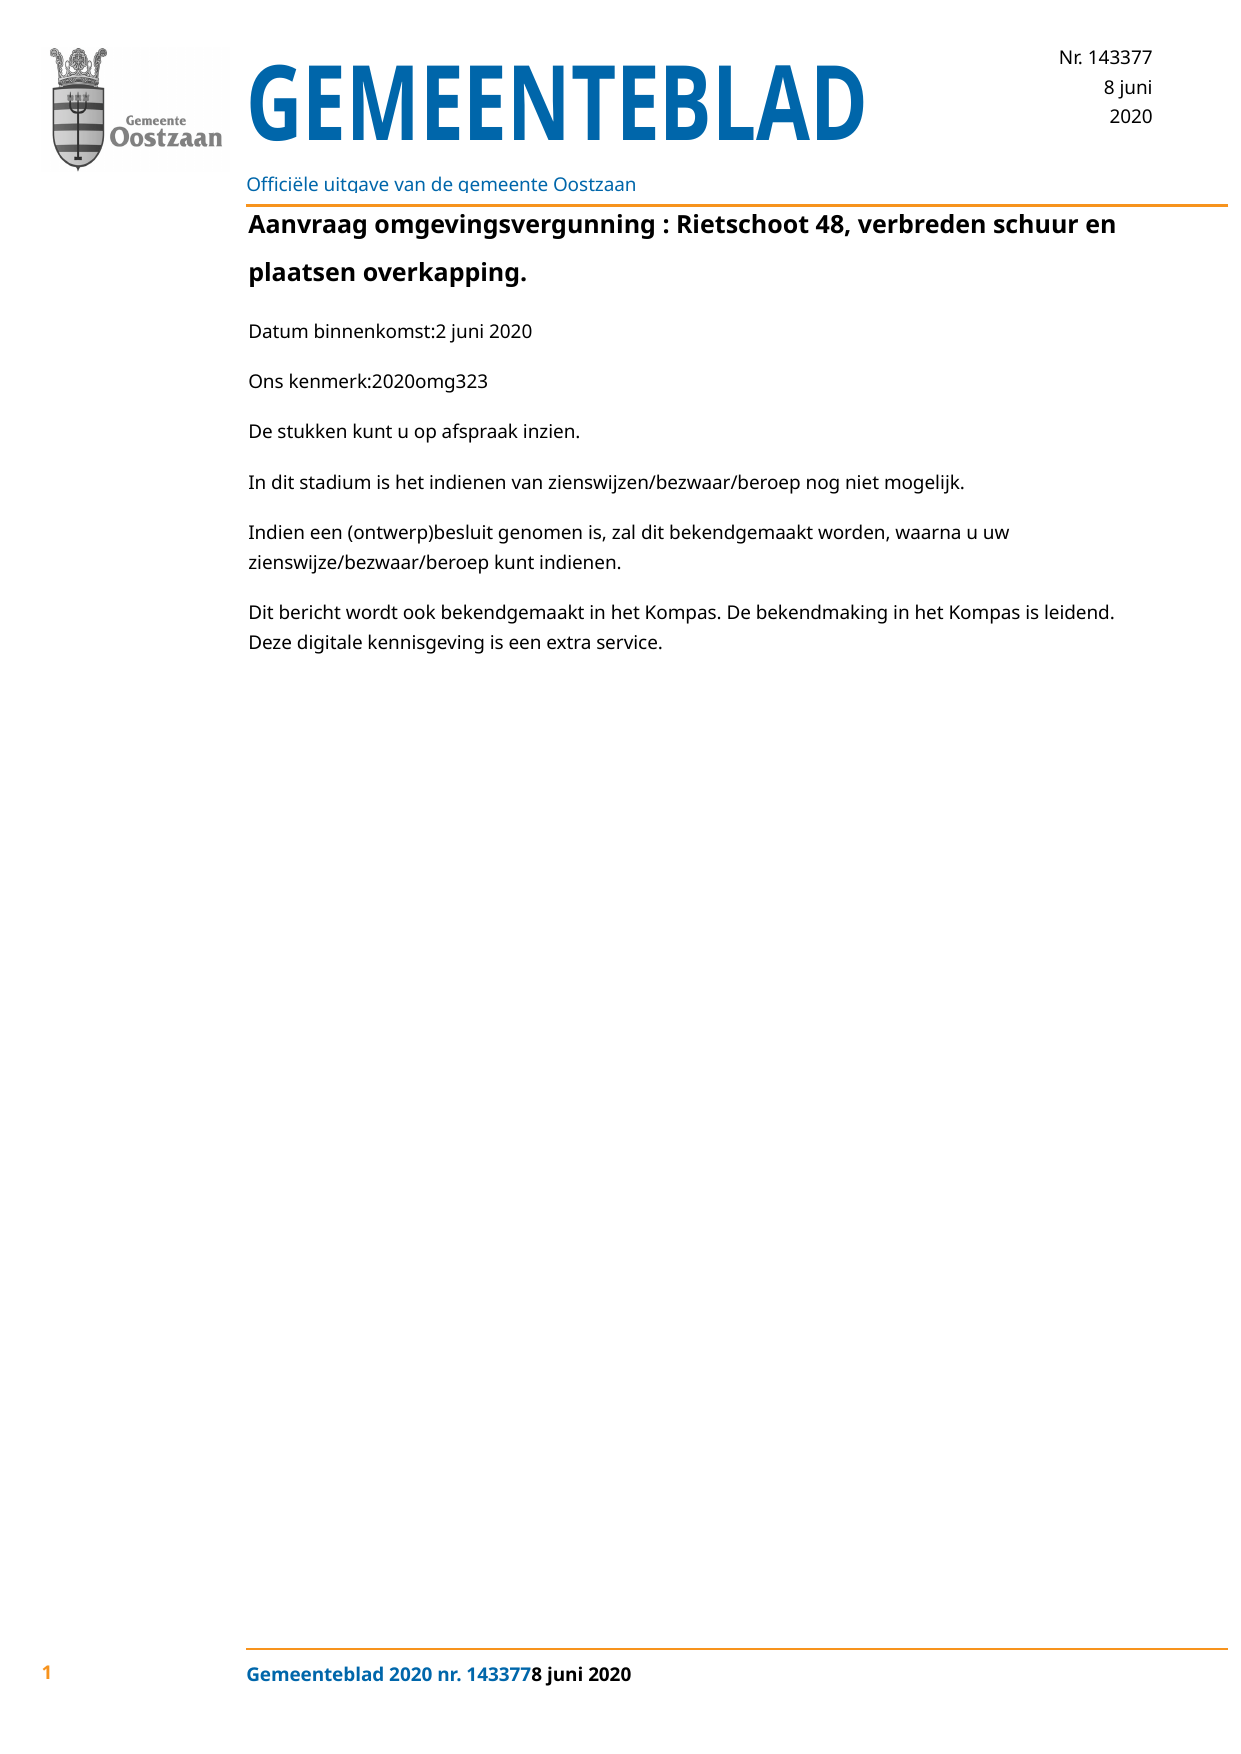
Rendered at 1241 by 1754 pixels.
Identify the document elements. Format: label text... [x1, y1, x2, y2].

text Datum binnenkomst:2 juni 2020 [248, 318, 1152, 344]
text Ons kenmerk:2020omg323 [248, 368, 1152, 394]
text Indien een (ontwerp)besluit genomen is, zal dit bekendgemaakt worden, waarna u uw zienswijze/bezwaar/beroep kunt indienen. [248, 519, 1152, 575]
text In dit stadium is het indienen van zienswijzen/bezwaar/beroep nog niet mogelijk. [248, 469, 1152, 495]
text Aanvraag omgevingsvergunning : Rietschoot 48, verbreden schuur en plaatsen overkapping. [248, 207, 1152, 288]
text Dit bericht wordt ook bekendgemaakt in het Kompas. De bekendmaking in het Kompas is leidend. Deze digitale kennisgeving is een extra service. [248, 599, 1152, 655]
text De stukken kunt u op afspraak inzien. [248, 419, 1152, 444]
picture [41, 47, 231, 172]
